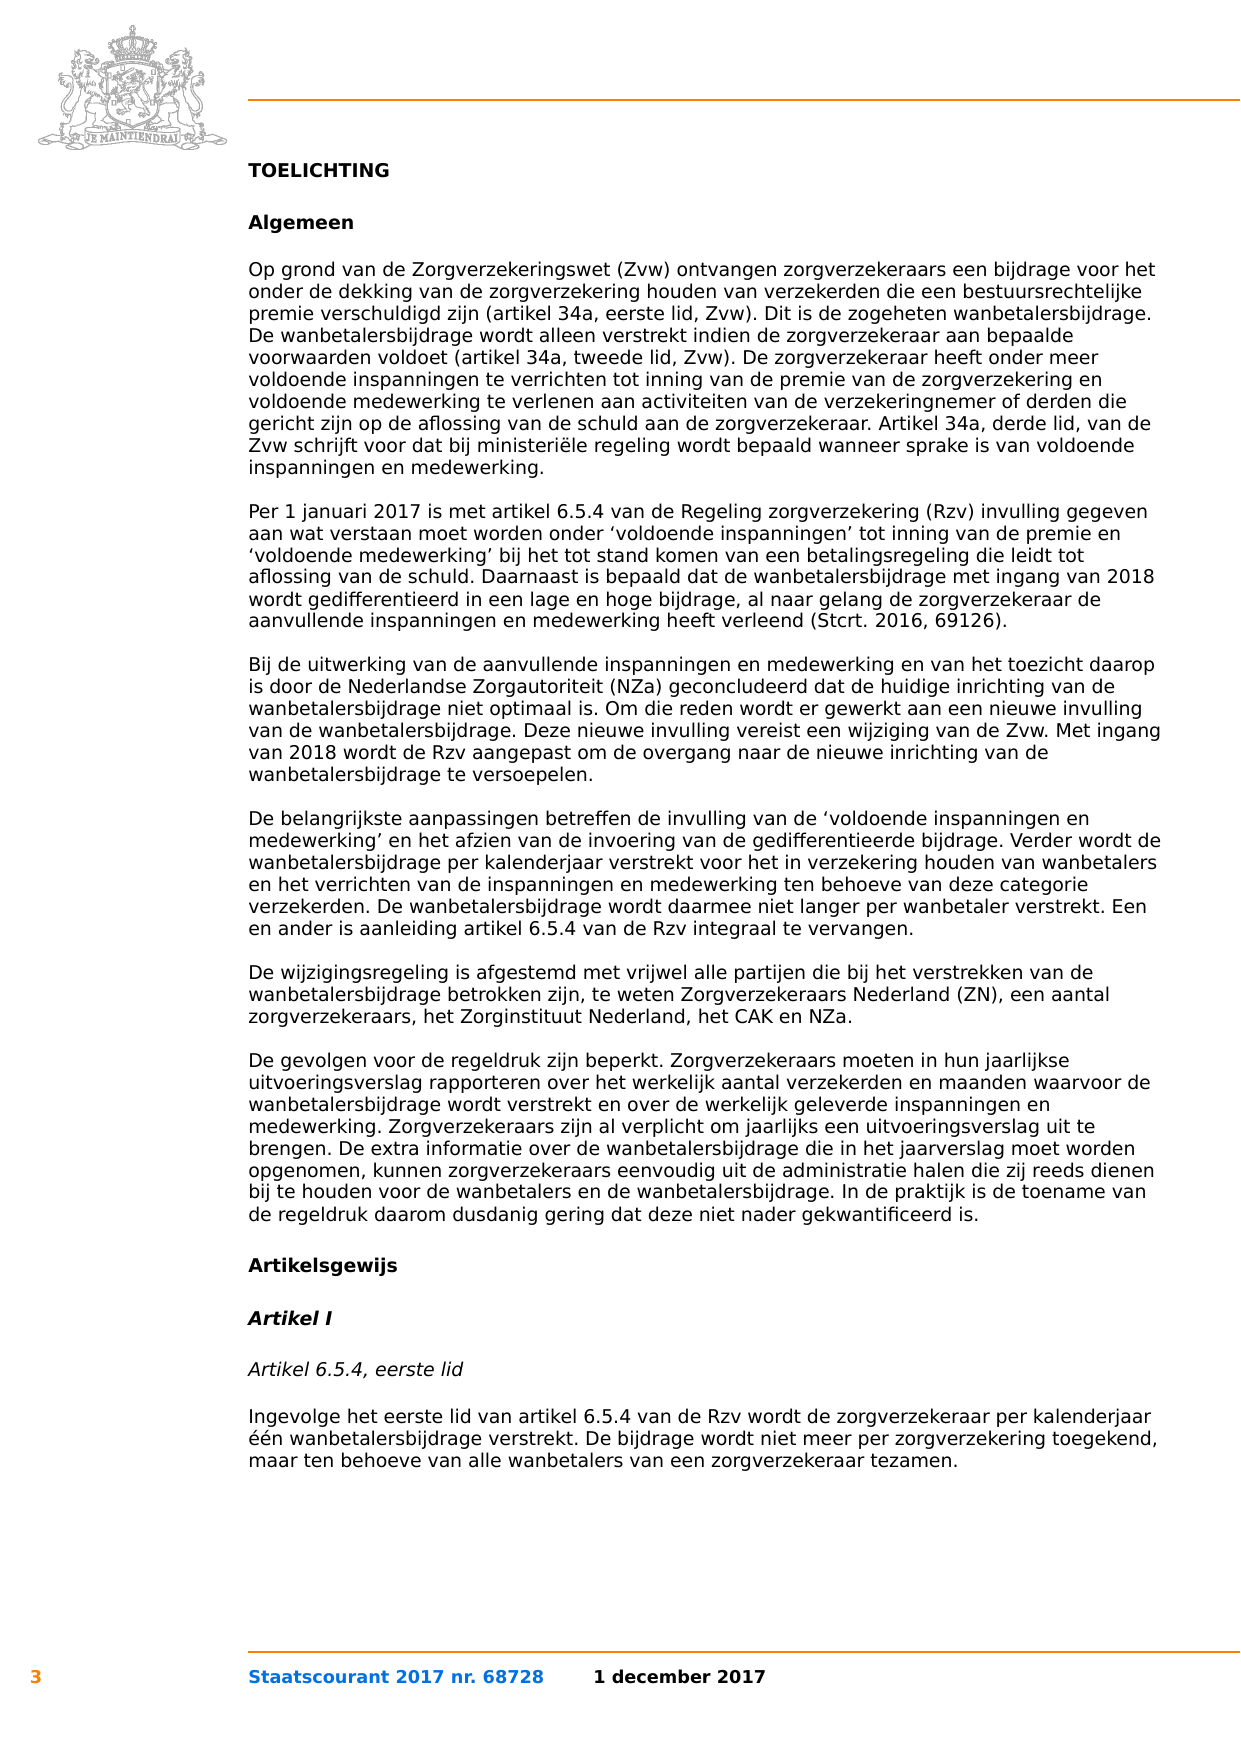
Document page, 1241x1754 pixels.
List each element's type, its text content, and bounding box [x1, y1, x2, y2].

subtitle Artikelsgewijs [248, 1255, 1163, 1277]
text Ingevolge het eerste lid van artikel 6.5.4 van de Rzv wordt de zorgverzekeraar per kalenderjaar één wanbetalersbijdrage verstrekt. De bijdrage wordt niet meer per zorgverzekering toegekend, maar ten behoeve van alle wanbetalers van een zorgverzekeraar tezamen. [248, 1406, 1163, 1472]
text De belangrijkste aanpassingen betreffen de invulling van de ‘voldoende inspanningen en medewerking’ en het afzien van de invoering van de gedifferentieerde bijdrage. Verder wordt de wanbetalersbijdrage per kalenderjaar verstrekt voor het in verzekering houden van wanbetalers en het verrichten van de inspanningen en medewerking ten behoeve van deze categorie verzekerden. De wanbetalersbijdrage wordt daarmee niet langer per wanbetaler verstrekt. Een en ander is aanleiding artikel 6.5.4 van de Rzv integraal te vervangen. [248, 808, 1163, 940]
subtitle Artikel I [248, 1307, 1163, 1329]
text Per 1 januari 2017 is met artikel 6.5.4 van de Regeling zorgverzekering (Rzv) invulling gegeven aan wat verstaan moet worden onder ‘voldoende inspanningen’ tot inning van de premie en ‘voldoende medewerking’ bij het tot stand komen van een betalingsregeling die leidt tot aflossing van de schuld. Daarnaast is bepaald dat de wanbetalersbijdrage met ingang van 2018 wordt gedifferentieerd in een lage en hoge bijdrage, al naar gelang de zorgverzekeraar de aanvullende inspanningen en medewerking heeft verleend (Stcrt. 2016, 69126). [248, 501, 1163, 632]
picture [38, 25, 227, 150]
text Bij de uitwerking van de aanvullende inspanningen en medewerking en van het toezicht daarop is door de Nederlandse Zorgautoriteit (NZa) geconcludeerd dat de huidige inrichting van de wanbetalersbijdrage niet optimaal is. Om die reden wordt er gewerkt aan een nieuwe invulling van de wanbetalersbijdrage. Deze nieuwe invulling vereist een wijziging van de Zvw. Met ingang van 2018 wordt de Rzv aangepast om de overgang naar de nieuwe inrichting van de wanbetalersbijdrage te versoepelen. [248, 654, 1163, 786]
text Op grond van de Zorgverzekeringswet (Zvw) ontvangen zorgverzekeraars een bijdrage voor het onder de dekking van de zorgverzekering houden van verzekerden die een bestuursrechtelijke premie verschuldigd zijn (artikel 34a, eerste lid, Zvw). Dit is de zogeheten wanbetalersbijdrage. De wanbetalersbijdrage wordt alleen verstrekt indien de zorgverzekeraar aan bepaalde voorwaarden voldoet (artikel 34a, tweede lid, Zvw). De zorgverzekeraar heeft onder meer voldoende inspanningen te verrichten tot inning van de premie van de zorgverzekering en voldoende medewerking te verlenen aan activiteiten van de verzekeringnemer of derden die gericht zijn op de aflossing van de schuld aan de zorgverzekeraar. Artikel 34a, derde lid, van de Zvw schrijft voor dat bij ministeriële regeling wordt bepaald wanneer sprake is van voldoende inspanningen en medewerking. [248, 259, 1163, 479]
text De wijzigingsregeling is afgestemd met vrijwel alle partijen die bij het verstrekken van de wanbetalersbijdrage betrokken zijn, te weten Zorgverzekeraars Nederland (ZN), een aantal zorgverzekeraars, het Zorginstituut Nederland, het CAK en NZa. [248, 962, 1163, 1028]
subtitle Artikel 6.5.4, eerste lid [248, 1359, 1163, 1381]
subtitle TOELICHTING [248, 160, 1163, 182]
subtitle Algemeen [248, 212, 1163, 234]
text De gevolgen voor de regeldruk zijn beperkt. Zorgverzekeraars moeten in hun jaarlijkse uitvoeringsverslag rapporteren over het werkelijk aantal verzekerden en maanden waarvoor de wanbetalersbijdrage wordt verstrekt en over de werkelijk geleverde inspanningen en medewerking. Zorgverzekeraars zijn al verplicht om jaarlijks een uitvoeringsverslag uit te brengen. De extra informatie over de wanbetalersbijdrage die in het jaarverslag moet worden opgenomen, kunnen zorgverzekeraars eenvoudig uit de administratie halen die zij reeds dienen bij te houden voor de wanbetalers en de wanbetalersbijdrage. In de praktijk is de toename van de regeldruk daarom dusdanig gering dat deze niet nader gekwantificeerd is. [248, 1049, 1163, 1225]
